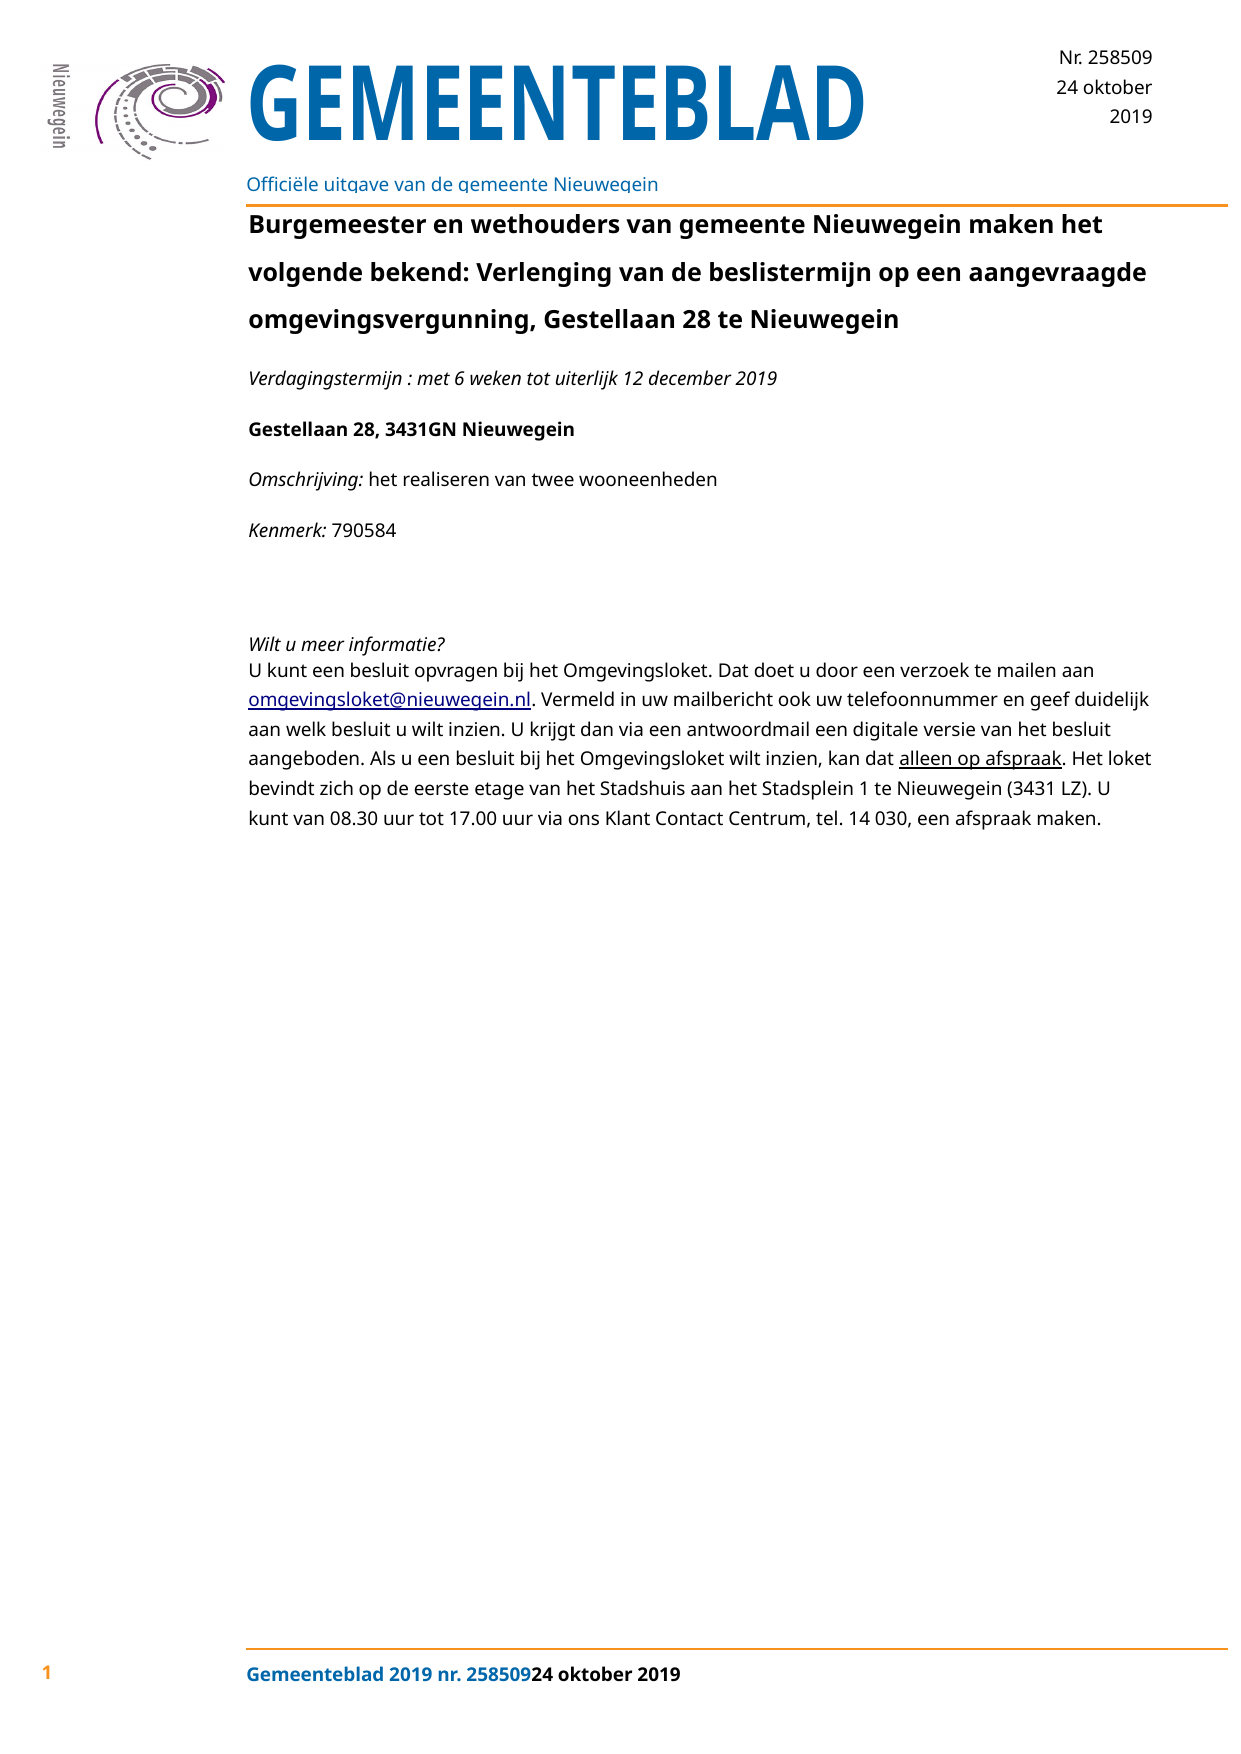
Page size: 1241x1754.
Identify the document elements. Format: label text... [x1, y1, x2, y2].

text Gestellaan 28, 3431GN Nieuwegein [248, 416, 1152, 442]
picture [41, 47, 231, 172]
text Burgemeester en wethouders van gemeente Nieuwegein maken het volgende bekend: Verlenging van de beslistermijn op een aangevraagde omgevingsvergunning, Gestellaan 28 te Nieuwegein [248, 207, 1152, 336]
text Wilt u meer informatie? [248, 631, 1152, 657]
text Verdagingstermijn : met 6 weken tot uiterlijk 12 december 2019 [248, 366, 1152, 391]
text U kunt een besluit opvragen bij het Omgevingsloket. Dat doet u door een verzoek te mailen aan omgevingsloket@nieuwegein.nl. Vermeld in uw mailbericht ook uw telefoonnummer en geef duidelijk aan welk besluit u wilt inzien. U krijgt dan via een antwoordmail een digitale versie van het besluit aangeboden. Als u een besluit bij het Omgevingsloket wilt inzien, kan dat alleen op afspraak. Het loket bevindt zich op de eerste etage van het Stadshuis aan het Stadsplein 1 te Nieuwegein (3431 LZ). U kunt van 08.30 uur tot 17.00 uur via ons Klant Contact Centrum, tel. 14 030, een afspraak maken. [248, 657, 1152, 831]
text Omschrijving: het realiseren van twee wooneenheden [248, 466, 1152, 492]
text Kenmerk: 790584 [248, 517, 1152, 542]
